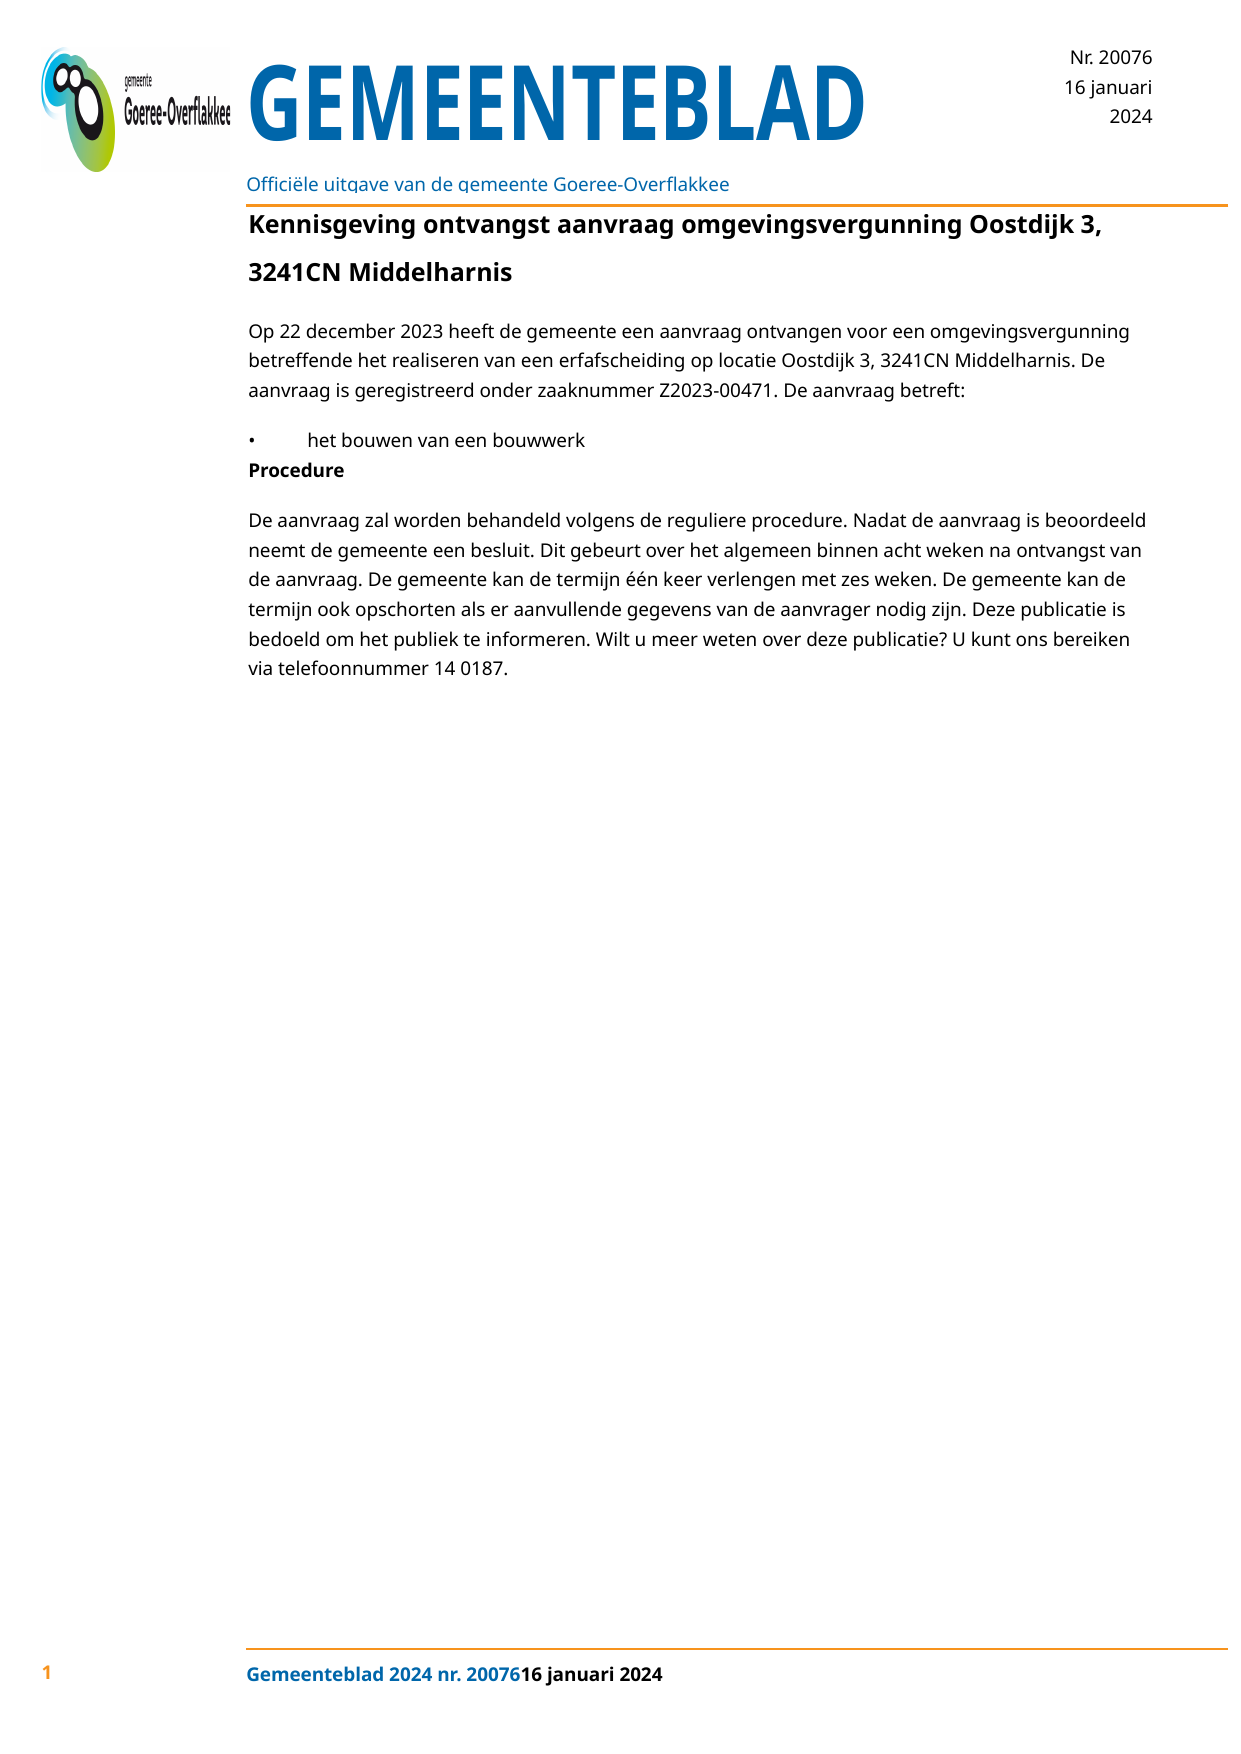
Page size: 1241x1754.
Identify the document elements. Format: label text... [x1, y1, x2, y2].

list het bouwen van een bouwwerk [248, 427, 1152, 453]
text Op 22 december 2023 heeft de gemeente een aanvraag ontvangen voor een omgevingsvergunning betreffende het realiseren van een erfafscheiding op locatie Oostdijk 3, 3241CN Middelharnis. De aanvraag is geregistreerd onder zaaknummer Z2023-00471. De aanvraag betreft: [248, 318, 1152, 403]
picture [41, 47, 231, 172]
text Procedure [248, 457, 1152, 483]
text De aanvraag zal worden behandeld volgens de reguliere procedure. Nadat de aanvraag is beoordeeld neemt de gemeente een besluit. Dit gebeurt over het algemeen binnen acht weken na ontvangst van de aanvraag. De gemeente kan de termijn één keer verlengen met zes weken. De gemeente kan de termijn ook opschorten als er aanvullende gegevens van de aanvrager nodig zijn. Deze publicatie is bedoeld om het publiek te informeren. Wilt u meer weten over deze publicatie? U kunt ons bereiken via telefoonnummer 14 0187. [248, 507, 1152, 681]
text Kennisgeving ontvangst aanvraag omgevingsvergunning Oostdijk 3, 3241CN Middelharnis [248, 207, 1152, 288]
